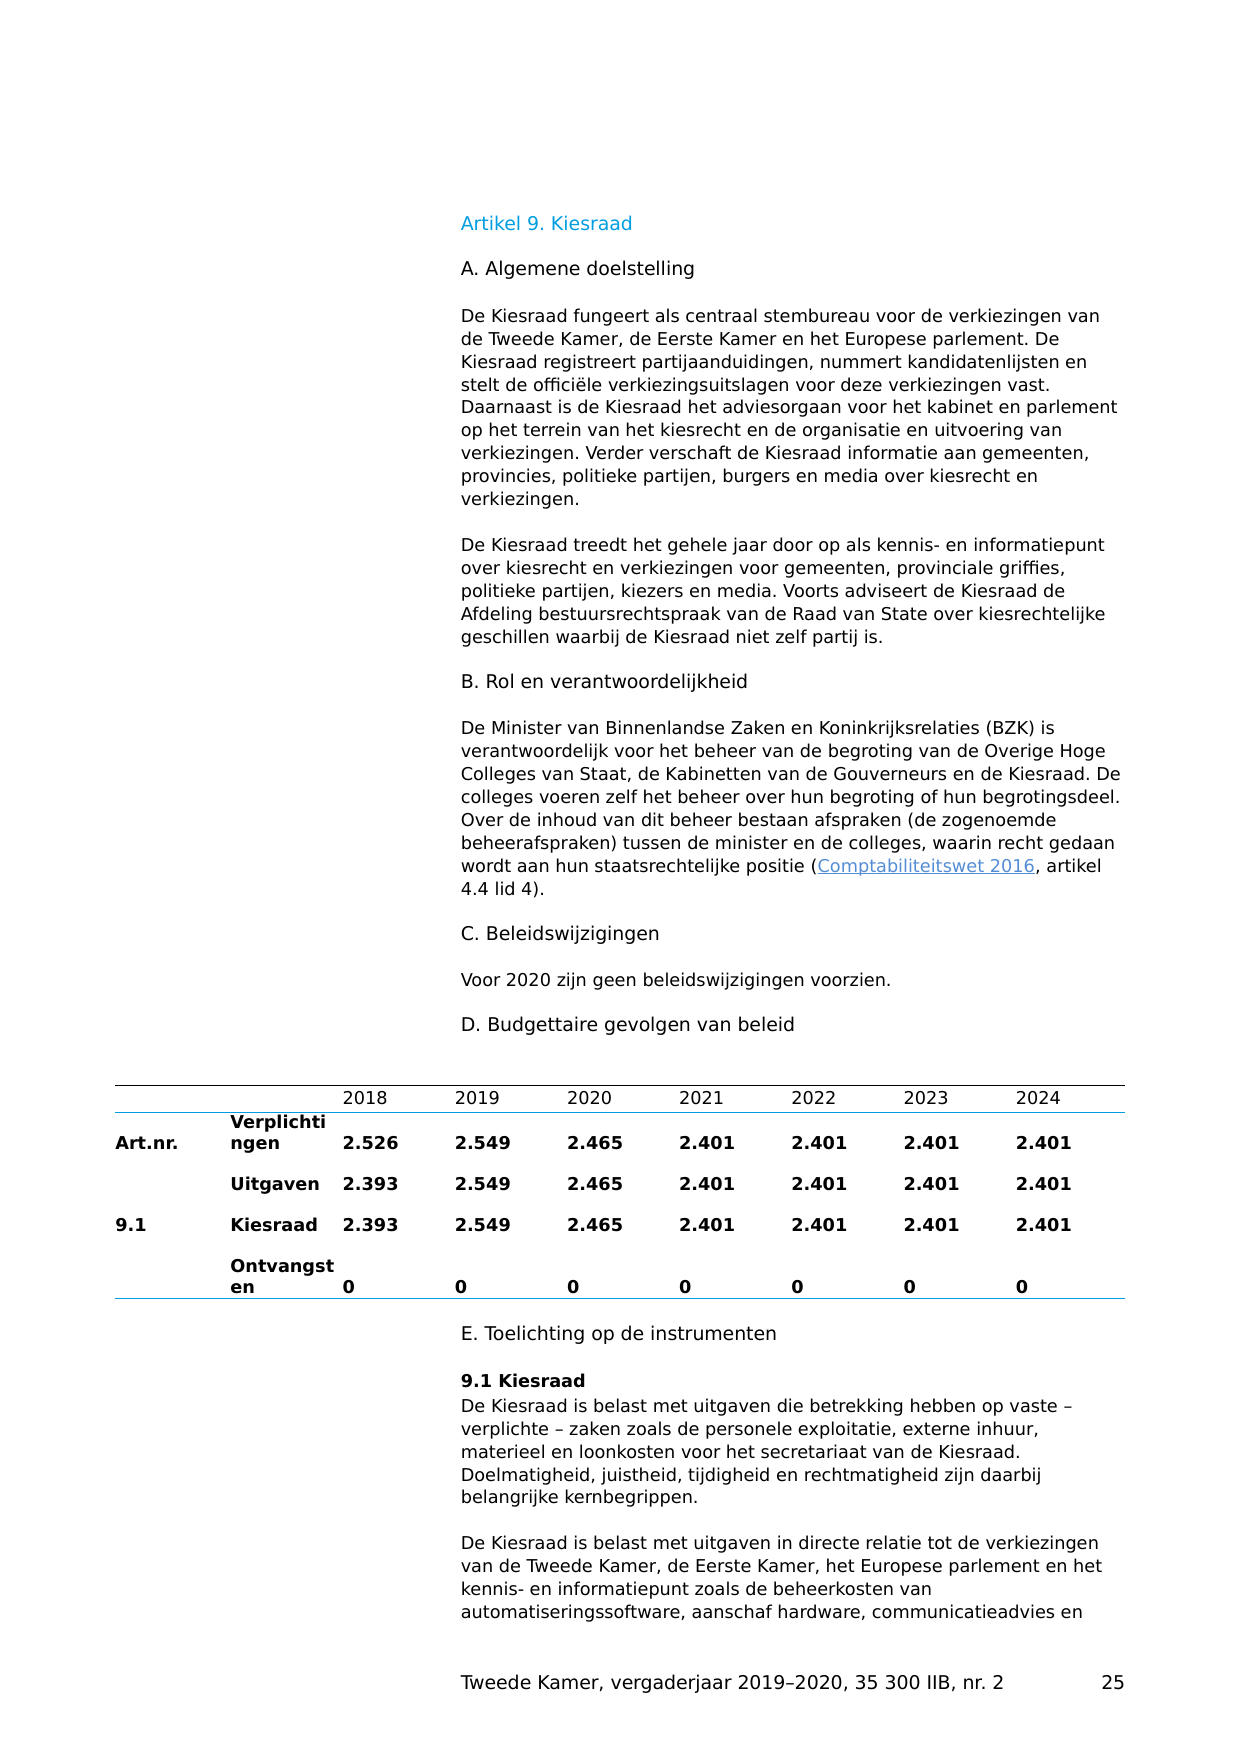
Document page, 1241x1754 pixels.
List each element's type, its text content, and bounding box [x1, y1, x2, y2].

text De Kiesraad treedt het gehele jaar door op als kennis- en informatiepunt over kiesrecht en verkiezingen voor gemeenten, provinciale griffies, politieke partijen, kiezers en media. Voorts adviseert de Kiesraad de Afdeling bestuursrechtspraak van de Raad van State over kiesrechtelijke geschillen waarbij de Kiesraad niet zelf partij is. [461, 533, 1125, 648]
table_cell 2.549 [452, 1113, 564, 1153]
table_cell [227, 1195, 339, 1215]
title B. Rol en verantwoordelijkheid [461, 671, 1125, 693]
table_cell 0 [340, 1256, 452, 1298]
table_cell 2.401 [1013, 1174, 1125, 1194]
table_cell [452, 1153, 564, 1174]
table_cell Art.nr. [115, 1113, 227, 1153]
table_cell [452, 1195, 564, 1215]
table_cell 2022 [788, 1086, 900, 1112]
table_cell 2018 [340, 1086, 452, 1112]
table_cell [452, 1236, 564, 1256]
table_cell 2020 [564, 1086, 676, 1112]
table_cell 2.393 [340, 1215, 452, 1236]
table_cell [340, 1195, 452, 1215]
table_cell 2021 [676, 1086, 788, 1112]
table_cell [788, 1195, 900, 1215]
table_cell [115, 1086, 227, 1112]
table_cell [564, 1195, 676, 1215]
table_cell [340, 1153, 452, 1174]
table_cell [564, 1236, 676, 1256]
table_cell 0 [1013, 1256, 1125, 1298]
table_cell [788, 1236, 900, 1256]
table_cell 2.401 [788, 1215, 900, 1236]
table_cell Verplichtingen [227, 1113, 339, 1153]
table_cell 2.401 [676, 1174, 788, 1194]
table_cell [788, 1153, 900, 1174]
table_cell 0 [676, 1256, 788, 1298]
table_cell 2.401 [900, 1215, 1013, 1236]
table_cell 2.549 [452, 1215, 564, 1236]
table_cell 9.1 [115, 1215, 227, 1236]
table_cell [1013, 1153, 1125, 1174]
table_header Tabel 13 Budgettaire gevolgen van beleid art. 9 Kiesraad (bedragen x € 1.000) [115, 1060, 1125, 1084]
text De Minister van Binnenlandse Zaken en Koninkrijksrelaties (BZK) is verantwoordelijk voor het beheer van de begroting van de Overige Hoge Colleges van Staat, de Kabinetten van de Gouverneurs en de Kiesraad. De colleges voeren zelf het beheer over hun begroting of hun begrotingsdeel. Over de inhoud van dit beheer bestaan afspraken (de zogenoemde beheerafspraken) tussen de minister en de colleges, waarin recht gedaan wordt aan hun staatsrechtelijke positie (Comptabiliteitswet 2016, artikel 4.4 lid 4). [461, 716, 1125, 899]
table_cell 2.465 [564, 1113, 676, 1153]
table_cell 2.401 [788, 1174, 900, 1194]
table_cell [115, 1195, 227, 1215]
text De Kiesraad is belast met uitgaven die betrekking hebben op vaste – verplichte – zaken zoals de personele exploitatie, externe inhuur, materieel en loonkosten voor het secretariaat van de Kiesraad. Doelmatigheid, juistheid, tijdigheid en rechtmatigheid zijn daarbij belangrijke kernbegrippen. [461, 1394, 1125, 1508]
table_cell Kiesraad [227, 1215, 339, 1236]
table_cell 0 [900, 1256, 1013, 1298]
text 9.1 Kiesraad [461, 1369, 1125, 1392]
table_cell [227, 1236, 339, 1256]
text De Kiesraad is belast met uitgaven in directe relatie tot de verkiezingen van de Tweede Kamer, de Eerste Kamer, het Europese parlement en het kennis- en informatiepunt zoals de beheerkosten van automatiseringssoftware, aanschaf hardware, communicatieadvies en [461, 1531, 1125, 1623]
table_cell 0 [788, 1256, 900, 1298]
title E. Toelichting op de instrumenten [461, 1323, 1125, 1345]
table_cell 2.401 [676, 1113, 788, 1153]
table_cell 2.526 [340, 1113, 452, 1153]
table_cell 2.401 [676, 1215, 788, 1236]
table_cell [115, 1256, 227, 1298]
table_cell 2.465 [564, 1215, 676, 1236]
table_cell Uitgaven [227, 1174, 339, 1194]
table_cell 0 [564, 1256, 676, 1298]
table_cell 2.401 [1013, 1113, 1125, 1153]
table_cell Ontvangsten [227, 1256, 339, 1298]
table_cell [1013, 1195, 1125, 1215]
title D. Budgettaire gevolgen van beleid [461, 1014, 1125, 1036]
table_cell 2019 [452, 1086, 564, 1112]
table_cell 2.401 [788, 1113, 900, 1153]
text Voor 2020 zijn geen beleidswijzigingen voorzien. [461, 968, 1125, 991]
table_cell 2.465 [564, 1174, 676, 1194]
table_cell 2.401 [900, 1174, 1013, 1194]
table_cell 2024 [1013, 1086, 1125, 1112]
table_cell [900, 1195, 1013, 1215]
table_cell [900, 1153, 1013, 1174]
table_cell 2023 [900, 1086, 1013, 1112]
title C. Beleidswijzigingen [461, 922, 1125, 944]
table_cell [227, 1086, 339, 1112]
table_cell 2.401 [900, 1113, 1013, 1153]
table_cell [227, 1153, 339, 1174]
table_cell [1013, 1236, 1125, 1256]
title Artikel 9. Kiesraad [461, 213, 1125, 235]
table_cell 2.393 [340, 1174, 452, 1194]
title A. Algemene doelstelling [461, 258, 1125, 280]
table_cell [676, 1153, 788, 1174]
table_cell [676, 1236, 788, 1256]
table_cell [115, 1236, 227, 1256]
table_cell [676, 1195, 788, 1215]
table_cell [115, 1153, 227, 1174]
table_cell [115, 1174, 227, 1194]
table_cell 0 [452, 1256, 564, 1298]
table_cell [564, 1153, 676, 1174]
table_cell 2.549 [452, 1174, 564, 1194]
table_cell [900, 1236, 1013, 1256]
table_cell 2.401 [1013, 1215, 1125, 1236]
table_cell [340, 1236, 452, 1256]
text De Kiesraad fungeert als centraal stembureau voor de verkiezingen van de Tweede Kamer, de Eerste Kamer en het Europese parlement. De Kiesraad registreert partijaanduidingen, nummert kandidatenlijsten en stelt de officiële verkiezingsuitslagen voor deze verkiezingen vast. Daarnaast is de Kiesraad het adviesorgaan voor het kabinet en parlement op het terrein van het kiesrecht en de organisatie en uitvoering van verkiezingen. Verder verschaft de Kiesraad informatie aan gemeenten, provincies, politieke partijen, burgers en media over kiesrecht en verkiezingen. [461, 304, 1125, 510]
